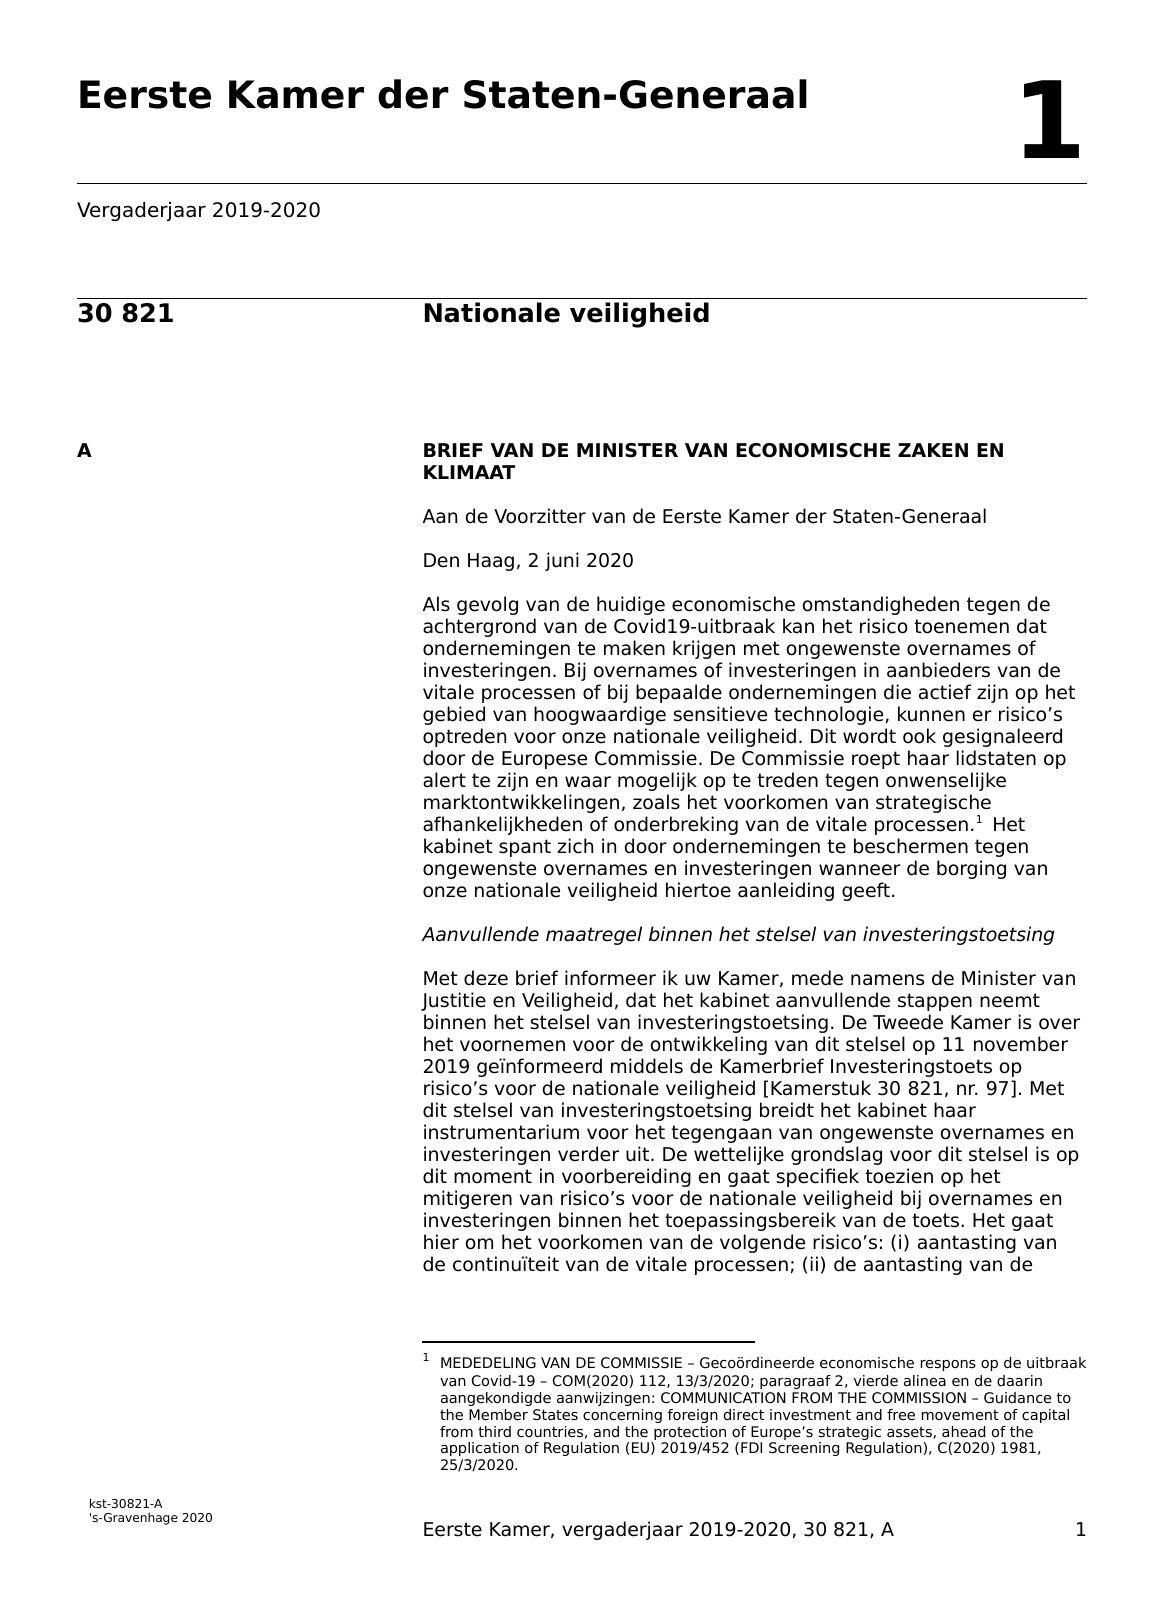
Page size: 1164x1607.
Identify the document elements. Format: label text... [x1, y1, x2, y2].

table_cell Vergaderjaar 2019-2020 [77, 184, 1087, 298]
text Aan de Voorzitter van de Eerste Kamer der Staten-Generaal [422, 506, 1087, 528]
text kst-30821-A [88, 1497, 323, 1511]
text MEDEDELING VAN DE COMMISSIE – Gecoördineerde economische respons op de uitbraak van Covid-19 – COM(2020) 112, 13/3/2020; paragraaf 2, vierde alinea en de daarin aangekondigde aanwijzingen: COMMUNICATION FROM THE COMMISSION – Guidance to the Member States concerning foreign direct investment and free movement of capital from third countries, and the protection of Europe’s strategic assets, ahead of the application of Regulation (EU) 2019/452 (FDI Screening Regulation), C(2020) 1981, 25/3/2020. [422, 1351, 1087, 1474]
subtitle 30 821 Nationale veiligheid [77, 299, 1087, 329]
text Als gevolg van de huidige economische omstandigheden tegen de achtergrond van de Covid19-uitbraak kan het risico toenemen dat ondernemingen te maken krijgen met ongewenste overnames of investeringen. Bij overnames of investeringen in aanbieders van de vitale processen of bij bepaalde ondernemingen die actief zijn op het gebied van hoogwaardige sensitieve technologie, kunnen er risico’s optreden voor onze nationale veiligheid. Dit wordt ook gesignaleerd door de Europese Commissie. De Commissie roept haar lidstaten op alert te zijn en waar mogelijk op te treden tegen onwenselijke marktontwikkelingen, zoals het voorkomen van strategische afhankelijkheden of onderbreking van de vitale processen. Het kabinet spant zich in door ondernemingen te beschermen tegen ongewenste overnames en investeringen wanneer de borging van onze nationale veiligheid hiertoe aanleiding geeft. [422, 594, 1087, 902]
subtitle A BRIEF VAN DE MINISTER VAN ECONOMISCHE ZAKEN EN KLIMAAT [77, 440, 1087, 484]
table_header Eerste Kamer der Staten-Generaal [77, 59, 886, 183]
text Met deze brief informeer ik uw Kamer, mede namens de Minister van Justitie en Veiligheid, dat het kabinet aanvullende stappen neemt binnen het stelsel van investeringstoetsing. De Tweede Kamer is over het voornemen voor de ontwikkeling van dit stelsel op 11 november 2019 geïnformeerd middels de Kamerbrief Investeringstoets op risico’s voor de nationale veiligheid [Kamerstuk 30 821, nr. 97]. Met dit stelsel van investeringstoetsing breidt het kabinet haar instrumentarium voor het tegengaan van ongewenste overnames en investeringen verder uit. De wettelijke grondslag voor dit stelsel is op dit moment in voorbereiding en gaat specifiek toezien op het mitigeren van risico’s voor de nationale veiligheid bij overnames en investeringen binnen het toepassingsbereik van de toets. Het gaat hier om het voorkomen van de volgende risico’s: (i) aantasting van de continuïteit van de vitale processen; (ii) de aantasting van de [422, 968, 1087, 1276]
text Den Haag, 2 juni 2020 [422, 550, 1087, 572]
subtitle Aanvullende maatregel binnen het stelsel van investeringstoetsing [422, 924, 1087, 946]
table_header 1 [886, 59, 1087, 183]
text 's-Gravenhage 2020 [88, 1511, 323, 1525]
